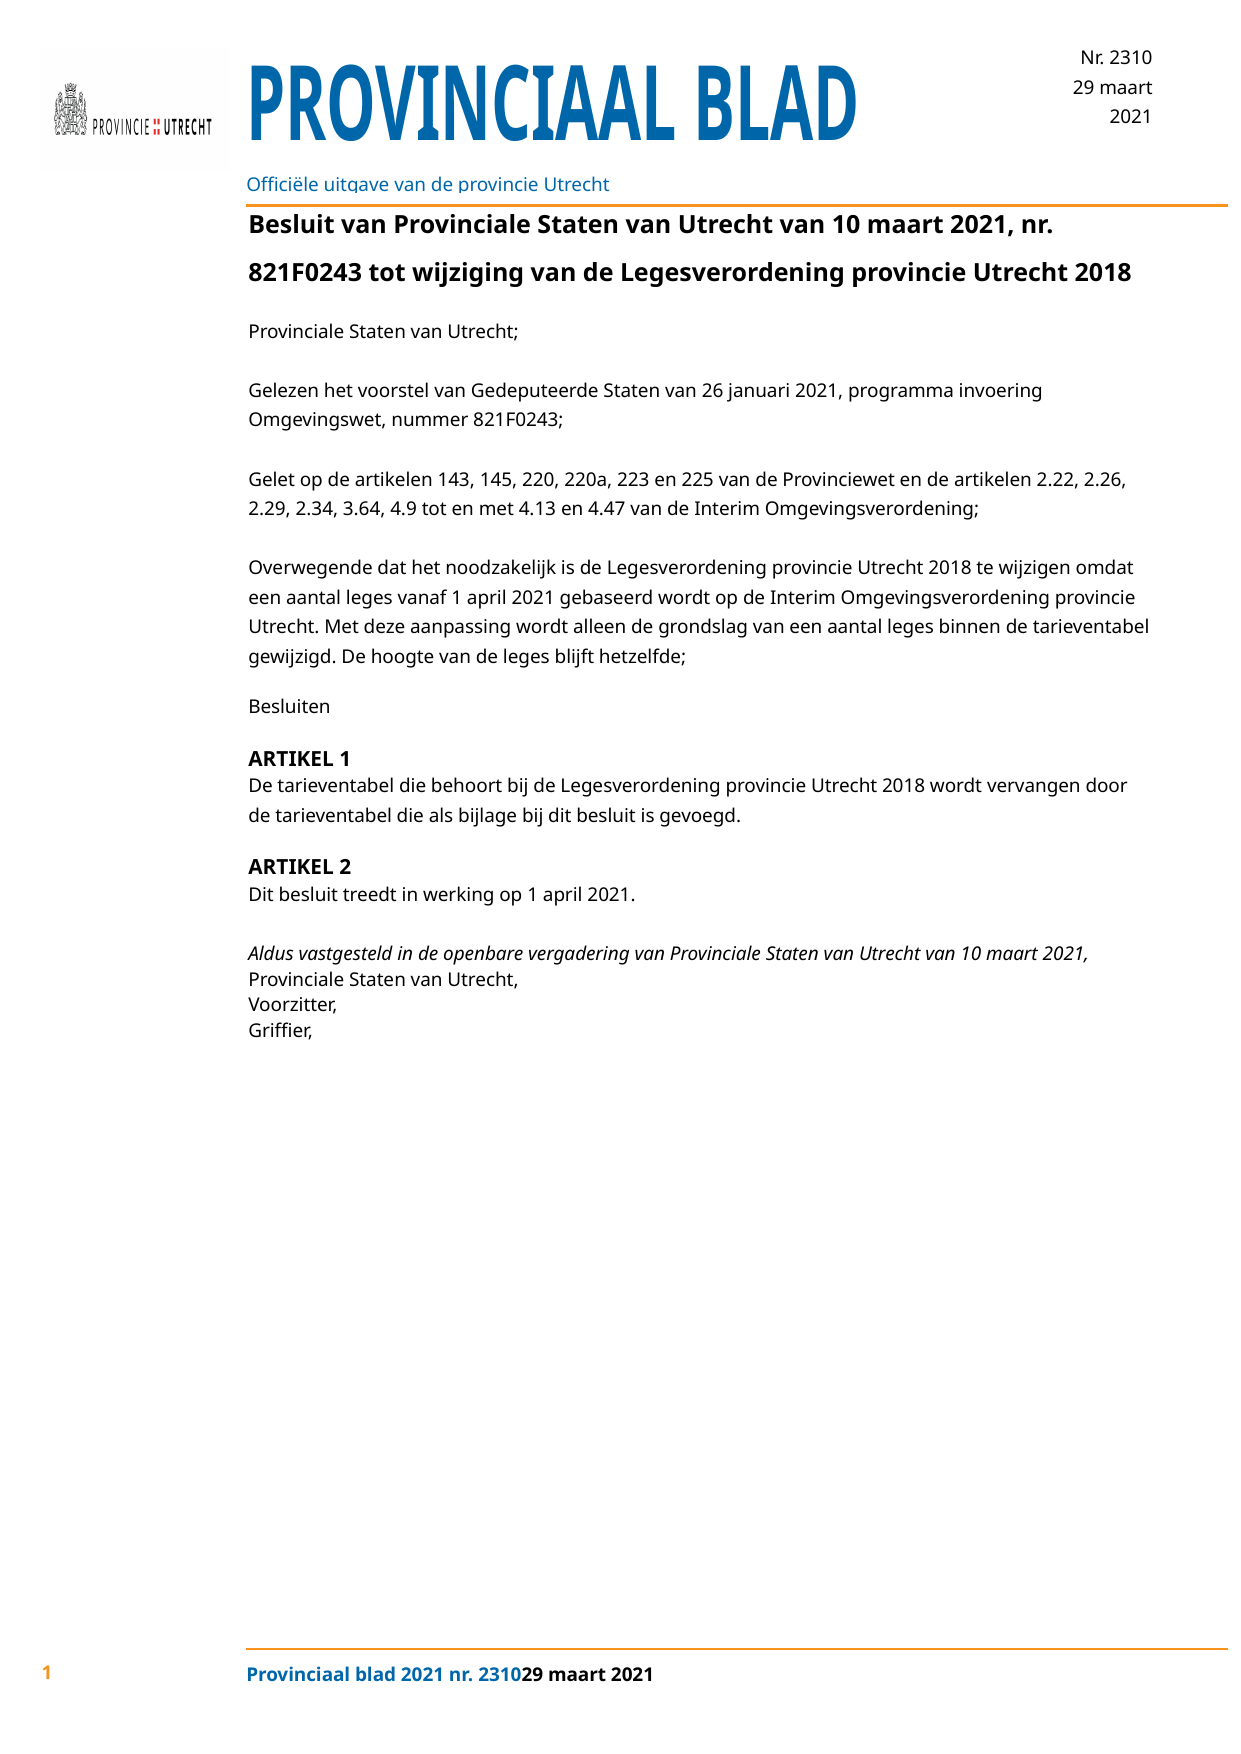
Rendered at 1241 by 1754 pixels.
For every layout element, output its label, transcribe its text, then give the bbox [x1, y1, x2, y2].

text ARTIKEL 2 [248, 852, 1152, 881]
text ARTIKEL 1 [248, 744, 1152, 772]
text De tarieventabel die behoort bij de Legesverordening provincie Utrecht 2018 wordt vervangen door de tarieventabel die als bijlage bij dit besluit is gevoegd. [248, 772, 1152, 828]
picture [41, 47, 231, 172]
text Griffier, [248, 1017, 1152, 1043]
text Overwegende dat het noodzakelijk is de Legesverordening provincie Utrecht 2018 te wijzigen omdat een aantal leges vanaf 1 april 2021 gebaseerd wordt op de Interim Omgevingsverordening provincie Utrecht. Met deze aanpassing wordt alleen de grondslag van een aantal leges binnen de tarieventabel gewijzigd. De hoogte van de leges blijft hetzelfde; [248, 554, 1152, 669]
text Aldus vastgesteld in de openbare vergadering van Provinciale Staten van Utrecht van 10 maart 2021, [248, 940, 1152, 966]
text Besluit van Provinciale Staten van Utrecht van 10 maart 2021, nr. 821F0243 tot wijziging van de Legesverordening provincie Utrecht 2018 [248, 207, 1152, 288]
text Provinciale Staten van Utrecht, [248, 966, 1152, 992]
text Gelet op de artikelen 143, 145, 220, 220a, 223 en 225 van de Provinciewet en de artikelen 2.22, 2.26, 2.29, 2.34, 3.64, 4.9 tot en met 4.13 en 4.47 van de Interim Omgevingsverordening; [248, 466, 1152, 521]
text Gelezen het voorstel van Gedeputeerde Staten van 26 januari 2021, programma invoering Omgevingswet, nummer 821F0243; [248, 377, 1152, 432]
text Dit besluit treedt in werking op 1 april 2021. [248, 881, 1152, 907]
text Voorzitter, [248, 992, 1152, 1017]
text Provinciale Staten van Utrecht; [248, 318, 1152, 344]
text Besluiten [248, 694, 1152, 719]
